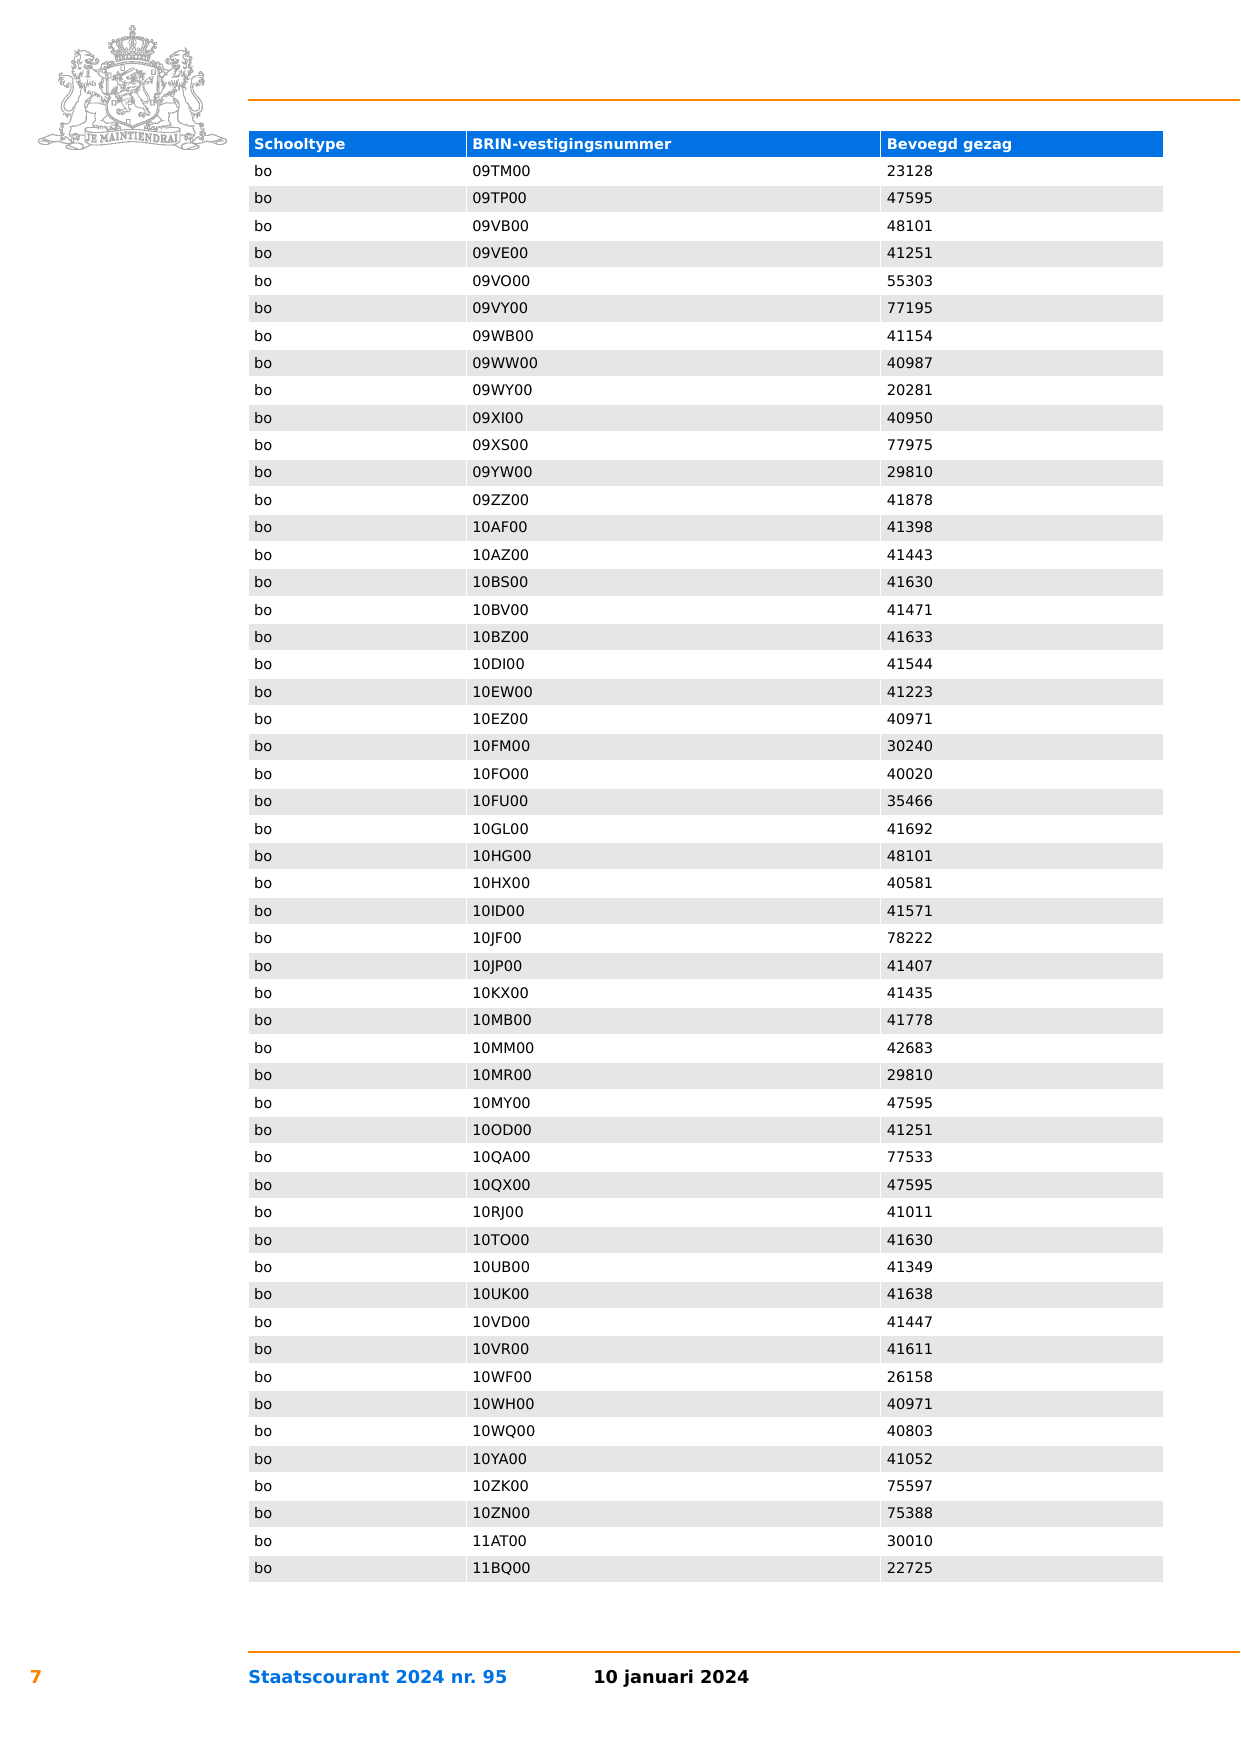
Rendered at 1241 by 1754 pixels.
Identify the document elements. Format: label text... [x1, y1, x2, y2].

table_cell 10QX00 [467, 1172, 880, 1198]
table_cell 40987 [881, 350, 1163, 376]
table_cell 10UK00 [467, 1282, 880, 1308]
table_cell 11AT00 [467, 1528, 880, 1554]
table_cell bo [249, 1063, 466, 1089]
table_cell 09WB00 [467, 323, 880, 349]
table_cell bo [249, 734, 466, 760]
table_cell 26158 [881, 1364, 1163, 1390]
table_cell 41878 [881, 487, 1163, 513]
table_cell bo [249, 624, 466, 650]
table_header Schooltype [249, 131, 466, 157]
table_cell 29810 [881, 460, 1163, 486]
table_cell 40803 [881, 1419, 1163, 1445]
table_cell 09VO00 [467, 268, 880, 294]
table_cell bo [249, 432, 466, 459]
table_cell 42683 [881, 1035, 1163, 1061]
table_header BRIN-vestigingsnummer [467, 131, 880, 157]
table_cell bo [249, 898, 466, 924]
table_cell bo [249, 515, 466, 541]
table_cell 10QA00 [467, 1145, 880, 1171]
table_cell bo [249, 1364, 466, 1390]
table_cell 10BV00 [467, 597, 880, 623]
table_cell 10BZ00 [467, 624, 880, 650]
table_cell 77975 [881, 432, 1163, 459]
table_cell 10BS00 [467, 569, 880, 596]
table_cell 41447 [881, 1309, 1163, 1335]
table_cell bo [249, 268, 466, 294]
table_cell bo [249, 1090, 466, 1116]
table_cell 10GL00 [467, 816, 880, 842]
table_cell bo [249, 1556, 466, 1582]
table_cell 41544 [881, 651, 1163, 678]
table_cell bo [249, 1446, 466, 1472]
table_cell 10MB00 [467, 1008, 880, 1034]
table_cell 40950 [881, 405, 1163, 431]
table_cell 09ZZ00 [467, 487, 880, 513]
table_cell 10AF00 [467, 515, 880, 541]
picture [38, 25, 227, 150]
table_cell 41052 [881, 1446, 1163, 1472]
table_cell 10ID00 [467, 898, 880, 924]
table_cell bo [249, 1254, 466, 1281]
table_cell 09XS00 [467, 432, 880, 459]
table_cell 78222 [881, 925, 1163, 952]
table_cell bo [249, 953, 466, 979]
table_cell bo [249, 213, 466, 239]
table_cell bo [249, 789, 466, 815]
table_cell bo [249, 1473, 466, 1500]
table_cell 10FM00 [467, 734, 880, 760]
table_cell 41630 [881, 1227, 1163, 1253]
table_cell bo [249, 1117, 466, 1143]
table_cell 23128 [881, 158, 1163, 185]
table_cell 10VR00 [467, 1336, 880, 1363]
table_cell 10JP00 [467, 953, 880, 979]
table_cell 10HX00 [467, 871, 880, 897]
table_cell bo [249, 980, 466, 1007]
table_cell 10MR00 [467, 1063, 880, 1089]
table_cell 10TO00 [467, 1227, 880, 1253]
table_cell 22725 [881, 1556, 1163, 1582]
table_cell 10MM00 [467, 1035, 880, 1061]
table_cell 47595 [881, 186, 1163, 212]
table_cell 41778 [881, 1008, 1163, 1034]
table_cell 30240 [881, 734, 1163, 760]
table_cell bo [249, 1199, 466, 1226]
table_cell bo [249, 1309, 466, 1335]
table_cell bo [249, 1419, 466, 1445]
table_cell 10FU00 [467, 789, 880, 815]
table_cell 10OD00 [467, 1117, 880, 1143]
table_cell 40581 [881, 871, 1163, 897]
table_cell bo [249, 679, 466, 705]
table_cell 10WQ00 [467, 1419, 880, 1445]
table_cell bo [249, 761, 466, 787]
table_cell 41154 [881, 323, 1163, 349]
table_cell bo [249, 597, 466, 623]
table_cell 10KX00 [467, 980, 880, 1007]
table_cell 10UB00 [467, 1254, 880, 1281]
table_cell bo [249, 1035, 466, 1061]
table_cell bo [249, 542, 466, 568]
table_cell 41011 [881, 1199, 1163, 1226]
table_cell 41251 [881, 241, 1163, 267]
table_cell bo [249, 323, 466, 349]
table_cell 47595 [881, 1090, 1163, 1116]
table_cell 41223 [881, 679, 1163, 705]
table_cell bo [249, 1172, 466, 1198]
table_cell bo [249, 186, 466, 212]
table_cell bo [249, 378, 466, 404]
table_cell 10EW00 [467, 679, 880, 705]
table_cell 10WH00 [467, 1391, 880, 1417]
table_cell 35466 [881, 789, 1163, 815]
table_cell 47595 [881, 1172, 1163, 1198]
table_cell 41435 [881, 980, 1163, 1007]
table_cell bo [249, 405, 466, 431]
table_cell bo [249, 1227, 466, 1253]
table_cell 41692 [881, 816, 1163, 842]
table_cell bo [249, 487, 466, 513]
table_cell 09VB00 [467, 213, 880, 239]
table_cell 09VE00 [467, 241, 880, 267]
table_cell 40020 [881, 761, 1163, 787]
table_cell 09XI00 [467, 405, 880, 431]
table_cell 09YW00 [467, 460, 880, 486]
table_cell 09TP00 [467, 186, 880, 212]
table_cell 10VD00 [467, 1309, 880, 1335]
table_cell 41630 [881, 569, 1163, 596]
table_cell 11BQ00 [467, 1556, 880, 1582]
table_cell 10ZN00 [467, 1501, 880, 1527]
table_cell bo [249, 1501, 466, 1527]
table_cell bo [249, 843, 466, 869]
table_cell 10EZ00 [467, 706, 880, 733]
table_cell 10WF00 [467, 1364, 880, 1390]
table_cell 77533 [881, 1145, 1163, 1171]
table_cell 55303 [881, 268, 1163, 294]
table_cell 10YA00 [467, 1446, 880, 1472]
table_cell 10RJ00 [467, 1199, 880, 1226]
table_cell 10ZK00 [467, 1473, 880, 1500]
table_cell bo [249, 350, 466, 376]
table_cell 41349 [881, 1254, 1163, 1281]
table_cell bo [249, 1145, 466, 1171]
table_cell bo [249, 1528, 466, 1554]
table_cell 09VY00 [467, 295, 880, 322]
table_cell bo [249, 295, 466, 322]
table_cell bo [249, 651, 466, 678]
table_cell 41443 [881, 542, 1163, 568]
table_cell 75597 [881, 1473, 1163, 1500]
table_cell bo [249, 871, 466, 897]
table_cell 09WW00 [467, 350, 880, 376]
table_cell 77195 [881, 295, 1163, 322]
table_cell 40971 [881, 1391, 1163, 1417]
table_cell 10DI00 [467, 651, 880, 678]
table_cell bo [249, 925, 466, 952]
table_cell bo [249, 1336, 466, 1363]
table_cell 41633 [881, 624, 1163, 650]
table_cell 30010 [881, 1528, 1163, 1554]
table_cell 40971 [881, 706, 1163, 733]
table_cell bo [249, 706, 466, 733]
table_cell bo [249, 158, 466, 185]
table_cell 41471 [881, 597, 1163, 623]
table_cell bo [249, 460, 466, 486]
table_cell bo [249, 569, 466, 596]
table_cell 10JF00 [467, 925, 880, 952]
table_cell 09TM00 [467, 158, 880, 185]
table_cell 48101 [881, 213, 1163, 239]
table_cell bo [249, 1391, 466, 1417]
table_cell 20281 [881, 378, 1163, 404]
table_cell bo [249, 816, 466, 842]
table_cell 41407 [881, 953, 1163, 979]
table_cell 75388 [881, 1501, 1163, 1527]
table_cell 41611 [881, 1336, 1163, 1363]
table_cell bo [249, 1008, 466, 1034]
table_cell 10HG00 [467, 843, 880, 869]
table_cell 41398 [881, 515, 1163, 541]
table_cell bo [249, 241, 466, 267]
table_cell 09WY00 [467, 378, 880, 404]
table_cell 10MY00 [467, 1090, 880, 1116]
table_cell 29810 [881, 1063, 1163, 1089]
table_header Bevoegd gezag [881, 131, 1163, 157]
table_cell bo [249, 1282, 466, 1308]
table_cell 41251 [881, 1117, 1163, 1143]
table_cell 10FO00 [467, 761, 880, 787]
table_cell 41571 [881, 898, 1163, 924]
table_cell 41638 [881, 1282, 1163, 1308]
table_cell 10AZ00 [467, 542, 880, 568]
table_cell 48101 [881, 843, 1163, 869]
